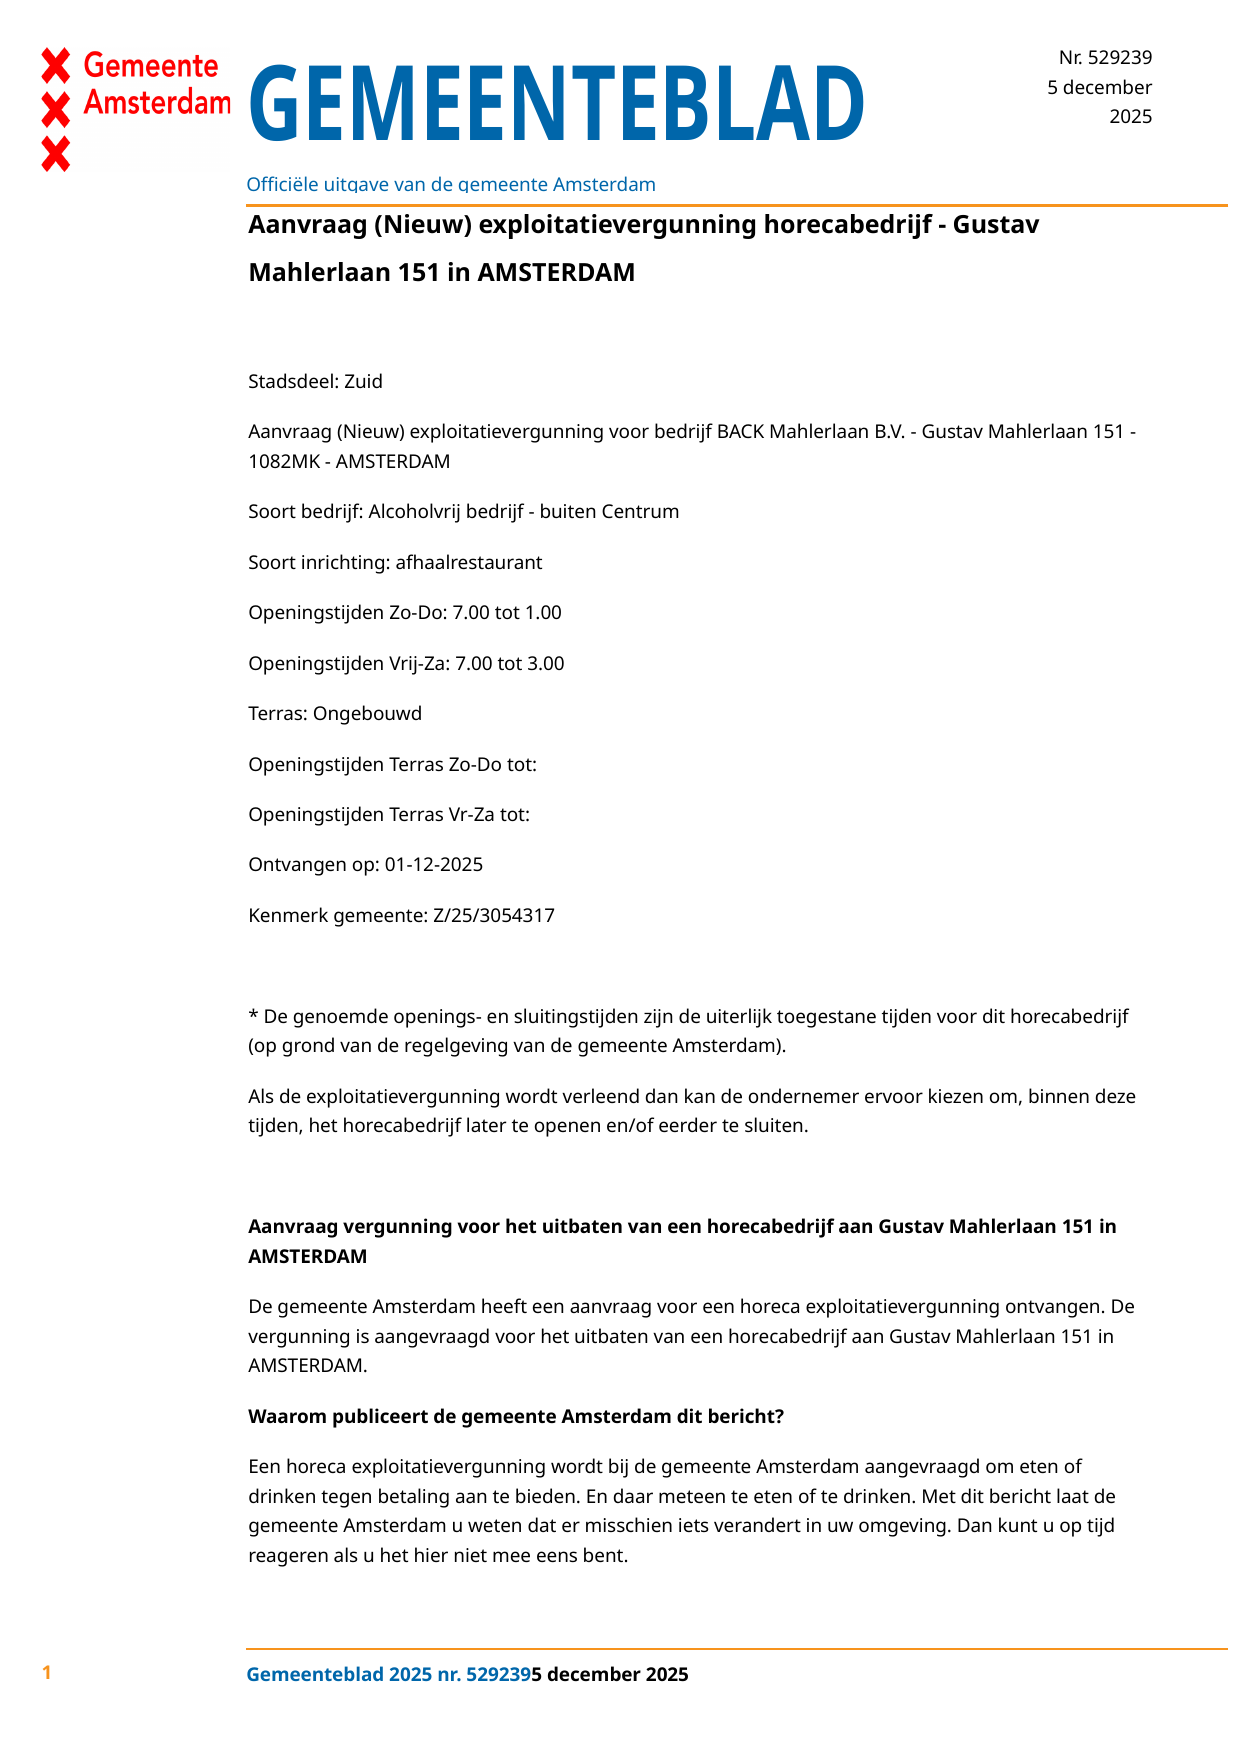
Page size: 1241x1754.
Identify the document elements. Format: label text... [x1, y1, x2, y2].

text * De genoemde openings- en sluitingstijden zijn de uiterlijk toegestane tijden voor dit horecabedrijf (op grond van de regelgeving van de gemeente Amsterdam). [248, 1003, 1152, 1058]
text Als de exploitatievergunning wordt verleend dan kan de ondernemer ervoor kiezen om, binnen deze tijden, het horecabedrijf later te openen en/of eerder te sluiten. [248, 1083, 1152, 1138]
text Ontvangen op: 01-12-2025 [248, 852, 1152, 877]
text Soort inrichting: afhaalrestaurant [248, 549, 1152, 575]
text Kenmerk gemeente: Z/25/3054317 [248, 902, 1152, 928]
text Aanvraag vergunning voor het uitbaten van een horecabedrijf aan Gustav Mahlerlaan 151 in AMSTERDAM [248, 1213, 1152, 1269]
text Soort bedrijf: Alcoholvrij bedrijf - buiten Centrum [248, 499, 1152, 524]
text Aanvraag (Nieuw) exploitatievergunning voor bedrijf BACK Mahlerlaan B.V. - Gustav Mahlerlaan 151 - 1082MK - AMSTERDAM [248, 419, 1152, 474]
text Openingstijden Zo-Do: 7.00 tot 1.00 [248, 599, 1152, 625]
text Aanvraag (Nieuw) exploitatievergunning horecabedrijf - Gustav Mahlerlaan 151 in AMSTERDAM [248, 207, 1152, 288]
text De gemeente Amsterdam heeft een aanvraag voor een horeca exploitatievergunning ontvangen. De vergunning is aangevraagd voor het uitbaten van een horecabedrijf aan Gustav Mahlerlaan 151 in AMSTERDAM. [248, 1293, 1152, 1378]
text Openingstijden Terras Vr-Za tot: [248, 801, 1152, 827]
text Een horeca exploitatievergunning wordt bij de gemeente Amsterdam aangevraagd om eten of drinken tegen betaling aan te bieden. En daar meteen te eten of te drinken. Met dit bericht laat de gemeente Amsterdam u weten dat er misschien iets verandert in uw omgeving. Dan kunt u op tijd reageren als u het hier niet mee eens bent. [248, 1453, 1152, 1568]
text Waarom publiceert de gemeente Amsterdam dit bericht? [248, 1403, 1152, 1429]
text Stadsdeel: Zuid [248, 368, 1152, 394]
text Openingstijden Terras Zo-Do tot: [248, 751, 1152, 777]
text Terras: Ongebouwd [248, 700, 1152, 726]
text Openingstijden Vrij-Za: 7.00 tot 3.00 [248, 650, 1152, 676]
picture [41, 47, 231, 172]
